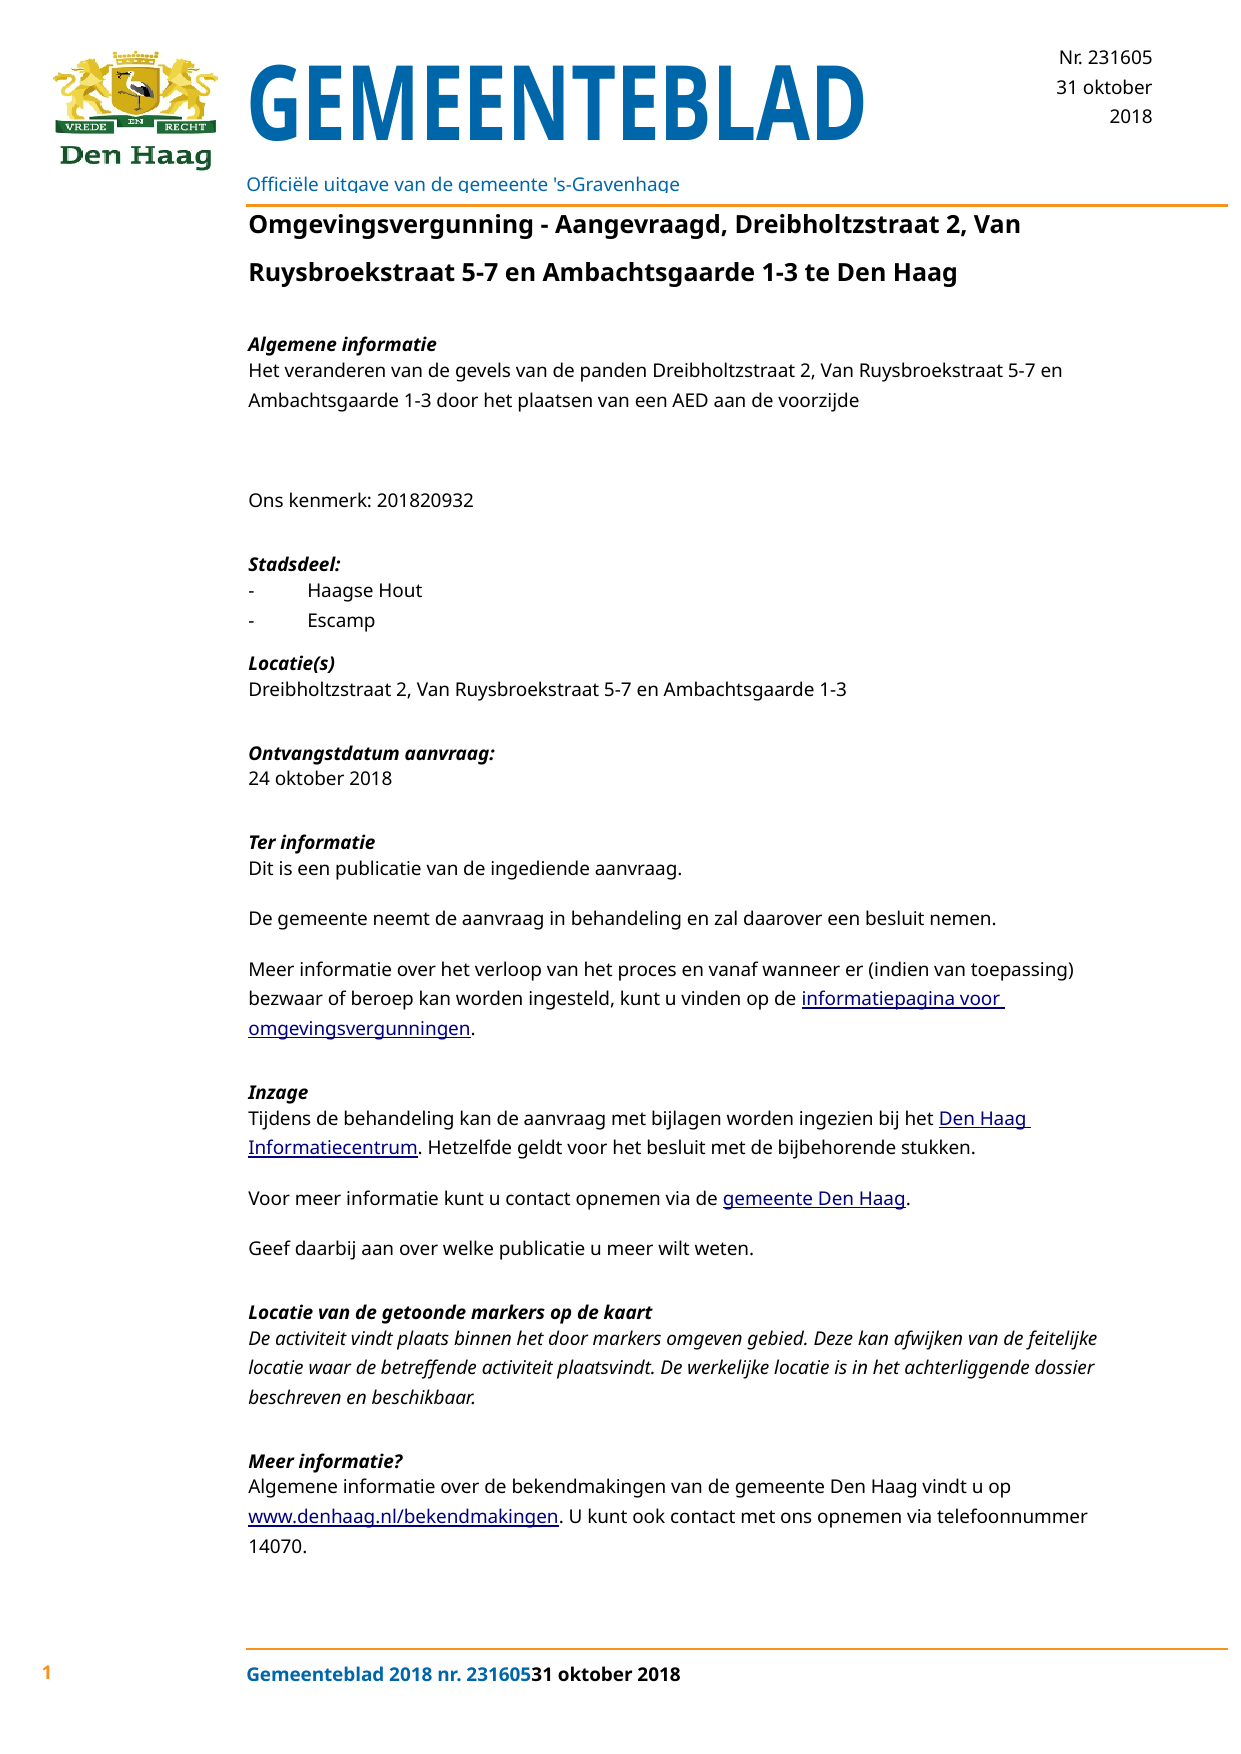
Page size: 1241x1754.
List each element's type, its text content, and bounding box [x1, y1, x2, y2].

text De activiteit vindt plaats binnen het door markers omgeven gebied. Deze kan afwijken van de feitelijke locatie waar de betreffende activiteit plaatsvindt. De werkelijke locatie is in het achterliggende dossier beschreven en beschikbaar. [248, 1325, 1152, 1410]
list Escamp [248, 607, 1152, 633]
text Dit is een publicatie van de ingediende aanvraag. [248, 855, 1152, 881]
text 24 oktober 2018 [248, 765, 1152, 791]
text Meer informatie? [248, 1448, 1152, 1474]
list Haagse Hout [248, 577, 1152, 603]
text Dreibholtzstraat 2, Van Ruysbroekstraat 5-7 en Ambachtsgaarde 1-3 [248, 676, 1152, 701]
text Meer informatie over het verloop van het proces en vanaf wanneer er (indien van toepassing) bezwaar of beroep kan worden ingesteld, kunt u vinden op de informatiepagina voor omgevingsvergunningen. [248, 956, 1152, 1041]
picture [41, 47, 231, 172]
text Locatie van de getoonde markers op de kaart [248, 1299, 1152, 1325]
text De gemeente neemt de aanvraag in behandeling en zal daarover een besluit nemen. [248, 906, 1152, 931]
text Stadsdeel: [248, 552, 1152, 577]
text Ter informatie [248, 829, 1152, 855]
text Algemene informatie over de bekendmakingen van de gemeente Den Haag vindt u op www.denhaag.nl/bekendmakingen. U kunt ook contact met ons opnemen via telefoonnummer 14070. [248, 1474, 1152, 1559]
text Inzage [248, 1079, 1152, 1105]
text Locatie(s) [248, 650, 1152, 676]
text Omgevingsvergunning - Aangevraagd, Dreibholtzstraat 2, Van Ruysbroekstraat 5-7 en Ambachtsgaarde 1-3 te Den Haag [248, 207, 1152, 288]
text Voor meer informatie kunt u contact opnemen via de gemeente Den Haag. [248, 1185, 1152, 1211]
text Geef daarbij aan over welke publicatie u meer wilt weten. [248, 1235, 1152, 1261]
text Ons kenmerk: 201820932 [248, 488, 1152, 513]
text Algemene informatie [248, 331, 1152, 357]
text Ontvangstdatum aanvraag: [248, 740, 1152, 765]
text Tijdens de behandeling kan de aanvraag met bijlagen worden ingezien bij het Den Haag Informatiecentrum. Hetzelfde geldt voor het besluit met de bijbehorende stukken. [248, 1105, 1152, 1160]
text Het veranderen van de gevels van de panden Dreibholtzstraat 2, Van Ruysbroekstraat 5-7 en Ambachtsgaarde 1-3 door het plaatsen van een AED aan de voorzijde [248, 357, 1152, 412]
